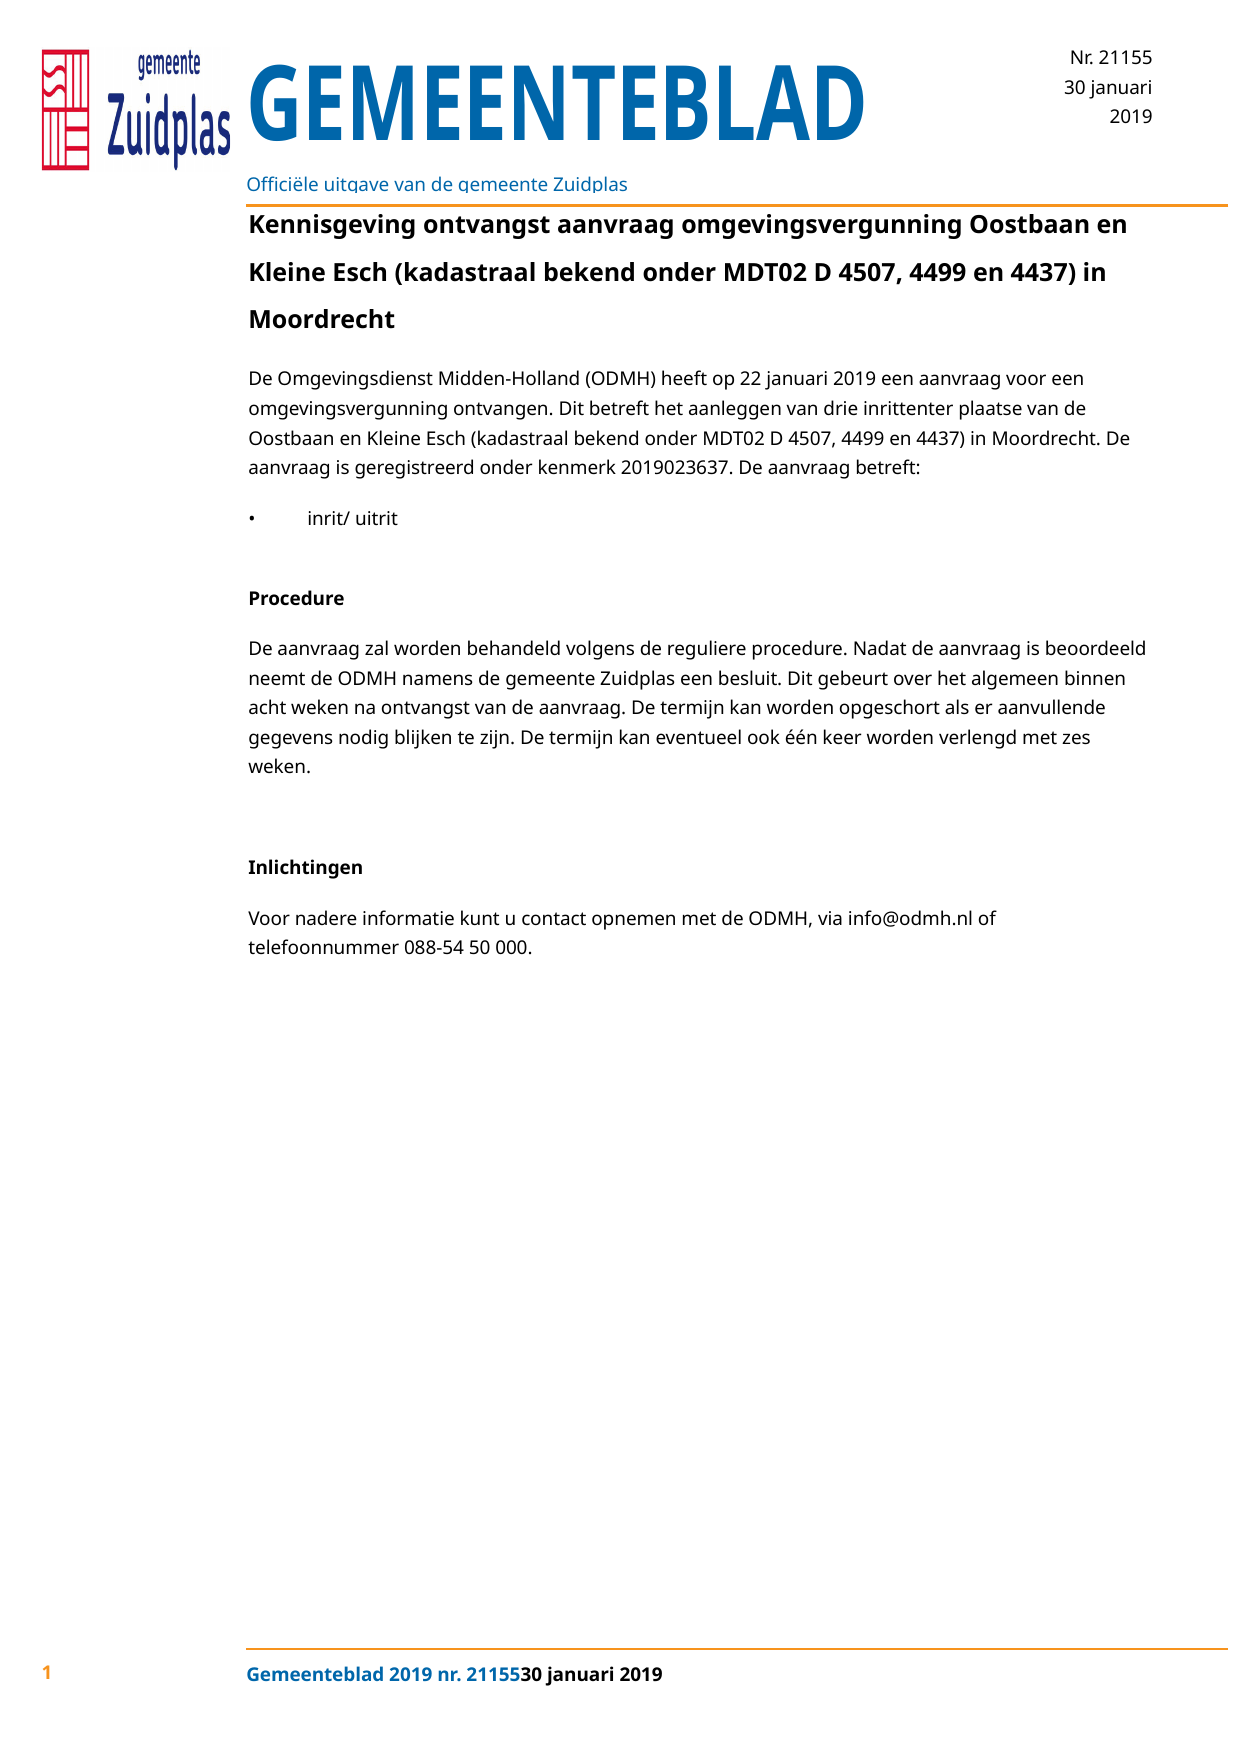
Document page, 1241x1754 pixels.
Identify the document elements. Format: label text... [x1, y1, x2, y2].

text Kennisgeving ontvangst aanvraag omgevingsvergunning Oostbaan en Kleine Esch (kadastraal bekend onder MDT02 D 4507, 4499 en 4437) in Moordrecht [248, 207, 1152, 336]
text Procedure [248, 585, 1152, 610]
list inrit/ uitrit [248, 505, 1152, 530]
text Voor nadere informatie kunt u contact opnemen met de ODMH, via info@odmh.nl of telefoonnummer 088-54 50 000. [248, 905, 1152, 960]
text De aanvraag zal worden behandeld volgens de reguliere procedure. Nadat de aanvraag is beoordeeld neemt de ODMH namens de gemeente Zuidplas een besluit. Dit gebeurt over het algemeen binnen acht weken na ontvangst van de aanvraag. De termijn kan worden opgeschort als er aanvullende gegevens nodig blijken te zijn. De termijn kan eventueel ook één keer worden verlengd met zes weken. [248, 635, 1152, 779]
picture [41, 47, 231, 172]
text De Omgevingsdienst Midden-Holland (ODMH) heeft op 22 januari 2019 een aanvraag voor een omgevingsvergunning ontvangen. Dit betreft het aanleggen van drie inrittenter plaatse van de Oostbaan en Kleine Esch (kadastraal bekend onder MDT02 D 4507, 4499 en 4437) in Moordrecht. De aanvraag is geregistreerd onder kenmerk 2019023637. De aanvraag betreft: [248, 366, 1152, 480]
text Inlichtingen [248, 854, 1152, 880]
